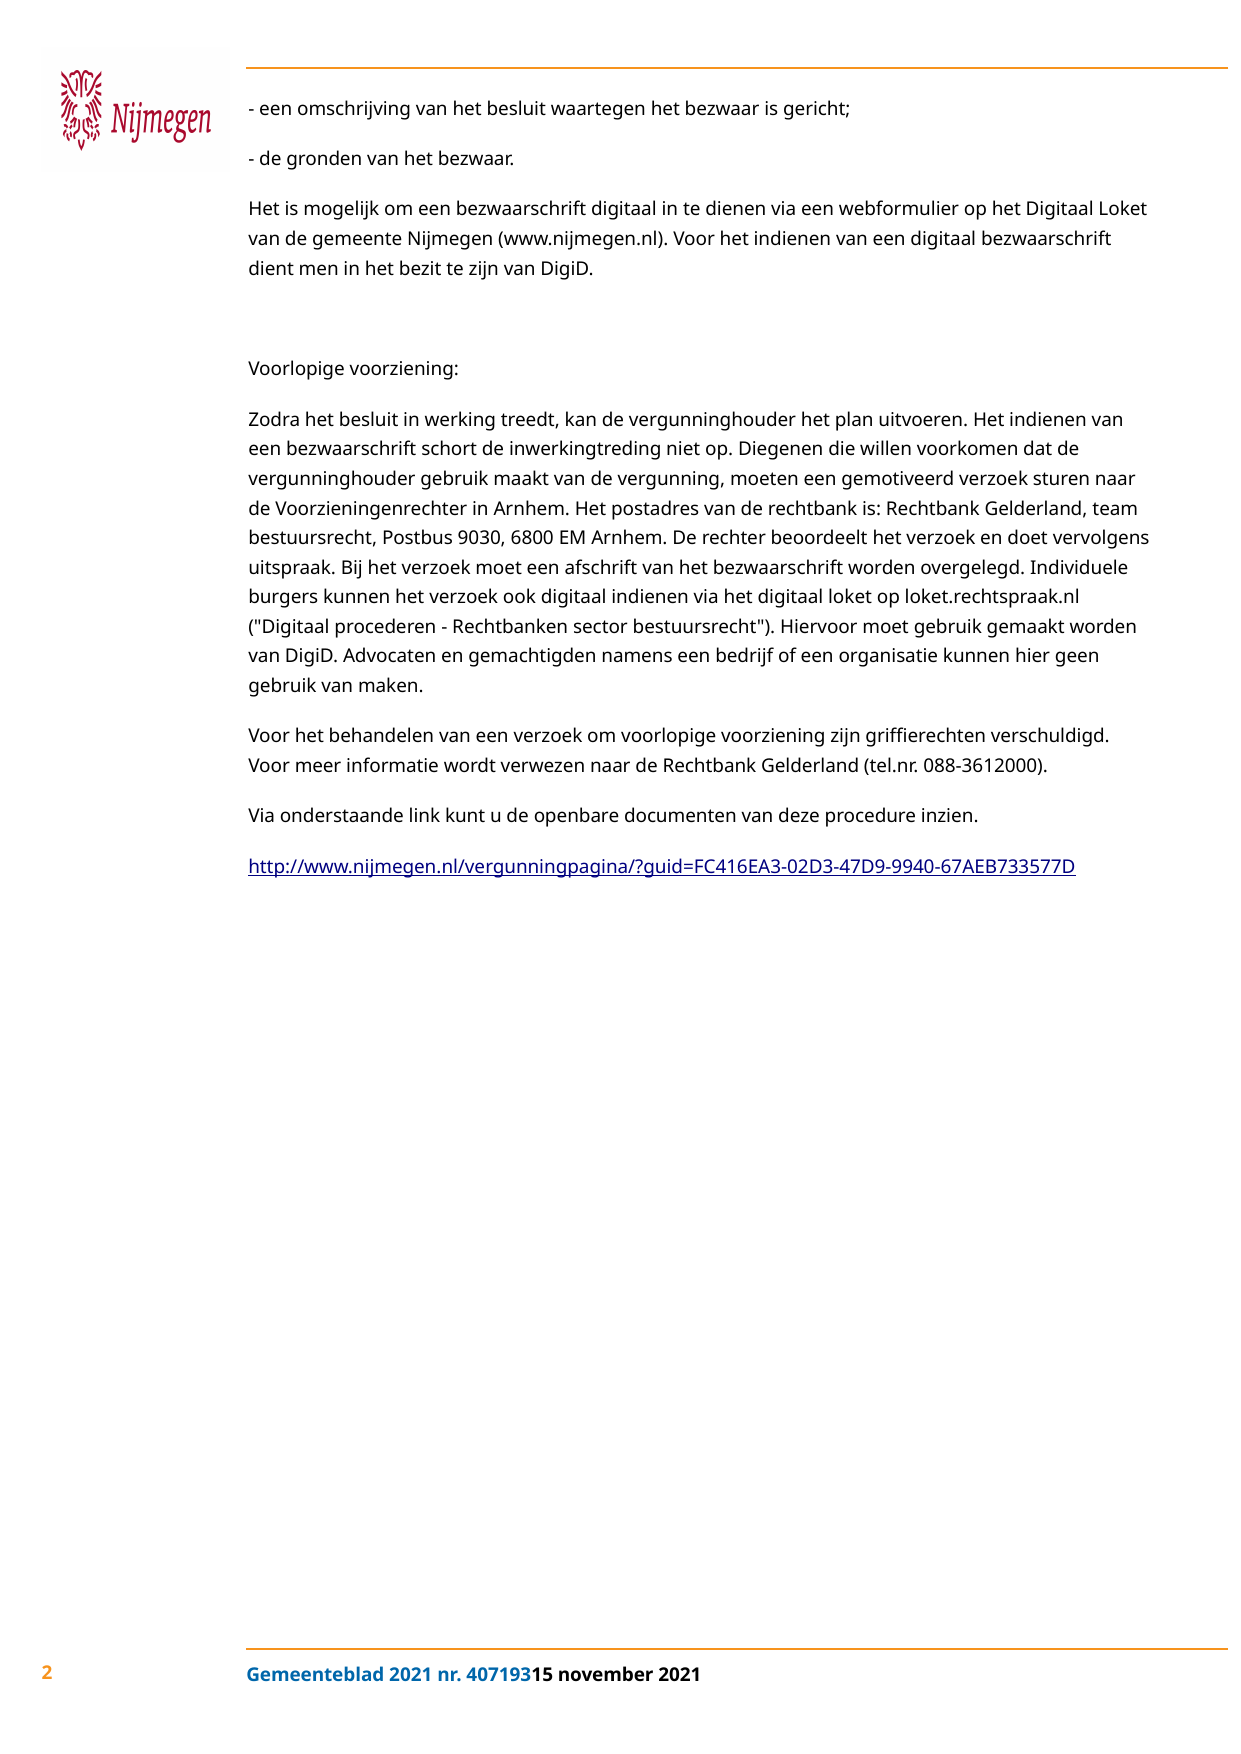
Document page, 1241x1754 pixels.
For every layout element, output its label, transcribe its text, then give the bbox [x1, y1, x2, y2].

text Zodra het besluit in werking treedt, kan de vergunninghouder het plan uitvoeren. Het indienen van een bezwaarschrift schort de inwerkingtreding niet op. Diegenen die willen voorkomen dat de vergunninghouder gebruik maakt van de vergunning, moeten een gemotiveerd verzoek sturen naar de Voorzieningenrechter in Arnhem. Het postadres van de rechtbank is: Rechtbank Gelderland, team bestuursrecht, Postbus 9030, 6800 EM Arnhem. De rechter beoordeelt het verzoek en doet vervolgens uitspraak. Bij het verzoek moet een afschrift van het bezwaarschrift worden overgelegd. Individuele burgers kunnen het verzoek ook digitaal indienen via het digitaal loket op loket.rechtspraak.nl ("Digitaal procederen - Rechtbanken sector bestuursrecht"). Hiervoor moet gebruik gemaakt worden van DigiD. Advocaten en gemachtigden namens een bedrijf of een organisatie kunnen hier geen gebruik van maken. [248, 406, 1152, 698]
text Voor het behandelen van een verzoek om voorlopige voorziening zijn griffierechten verschuldigd. Voor meer informatie wordt verwezen naar de Rechtbank Gelderland (tel.nr. 088-3612000). [248, 723, 1152, 778]
text Voorlopige voorziening: [248, 356, 1152, 381]
text Via onderstaande link kunt u de openbare documenten van deze procedure inzien. [248, 803, 1152, 828]
picture [41, 47, 231, 172]
text http://www.nijmegen.nl/vergunningpagina/?guid=FC416EA3-02D3-47D9-9940-67AEB733577D [248, 853, 1152, 879]
text - de gronden van het bezwaar. [248, 145, 1152, 171]
text - een omschrijving van het besluit waartegen het bezwaar is gericht; [248, 95, 1152, 121]
text Het is mogelijk om een bezwaarschrift digitaal in te dienen via een webformulier op het Digitaal Loket van de gemeente Nijmegen (www.nijmegen.nl). Voor het indienen van een digitaal bezwaarschrift dient men in het bezit te zijn van DigiD. [248, 196, 1152, 281]
